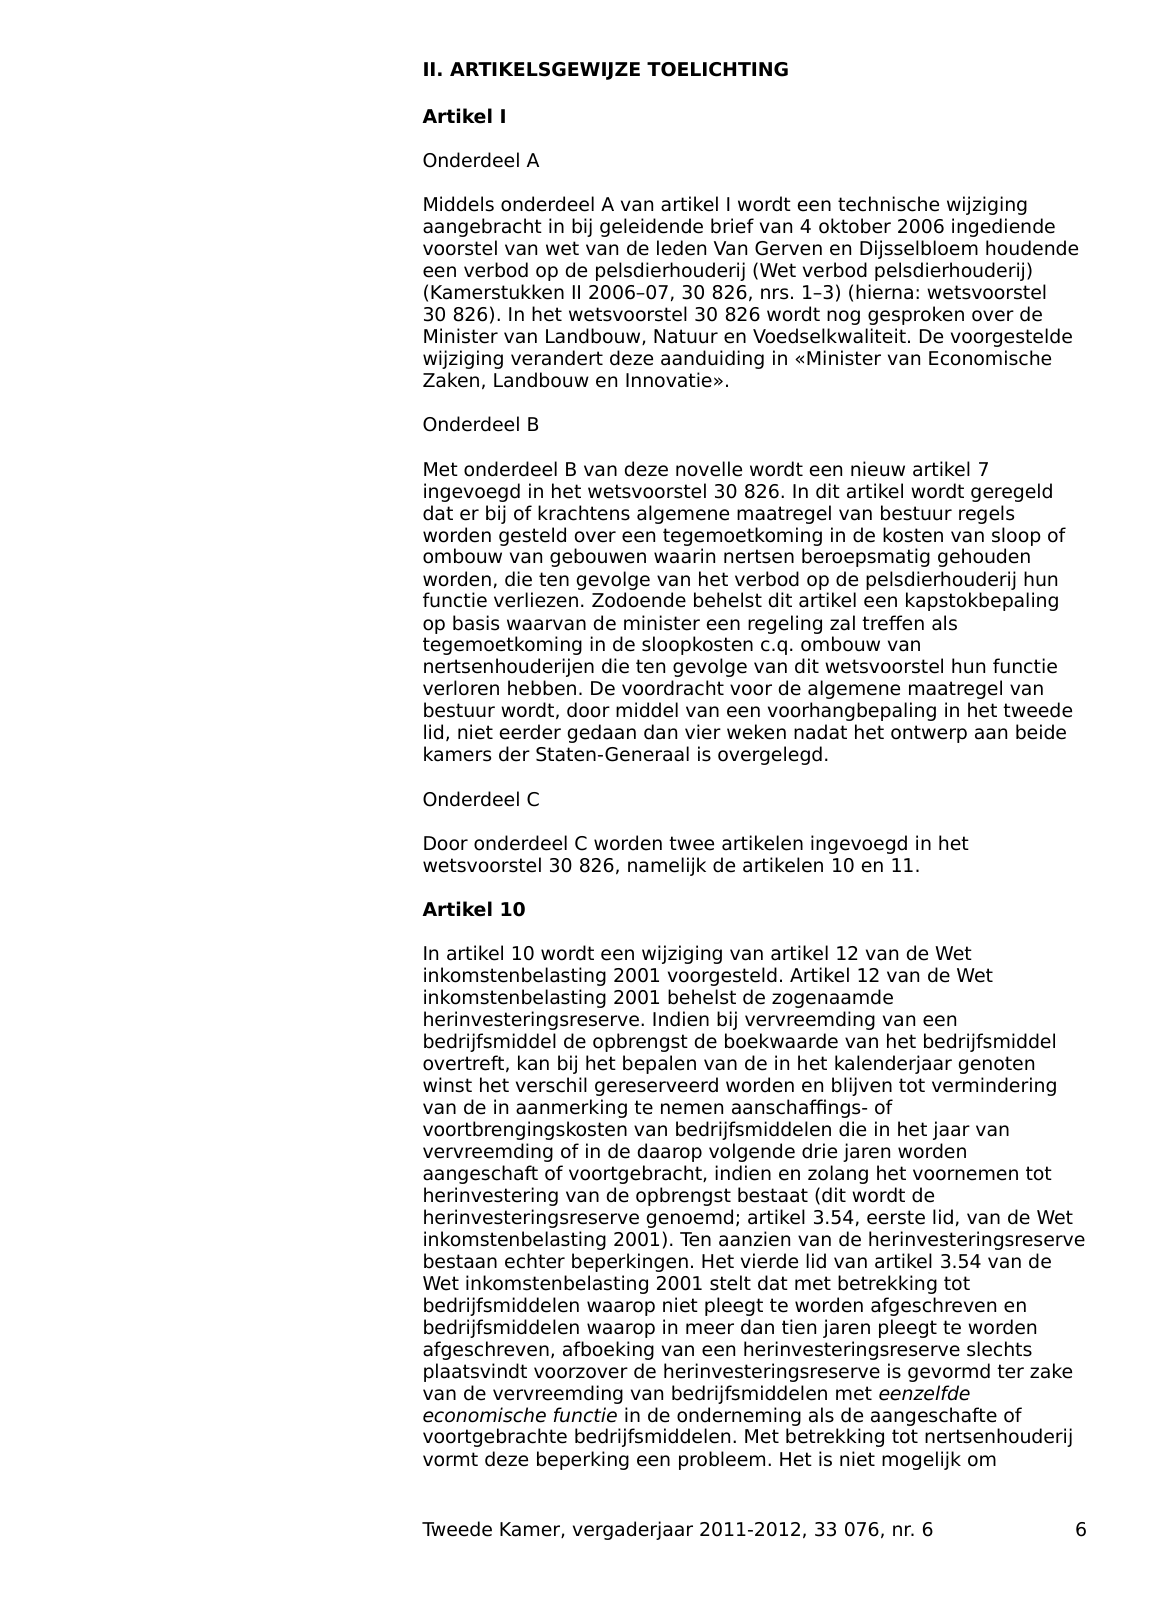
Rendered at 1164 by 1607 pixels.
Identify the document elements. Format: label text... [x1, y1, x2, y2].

subtitle Onderdeel A [422, 150, 1087, 172]
text Met onderdeel B van deze novelle wordt een nieuw artikel 7 ingevoegd in het wetsvoorstel 30 826. In dit artikel wordt geregeld dat er bij of krachtens algemene maatregel van bestuur regels worden gesteld over een tegemoetkoming in de kosten van sloop of ombouw van gebouwen waarin nertsen beroepsmatig gehouden worden, die ten gevolge van het verbod op de pelsdierhouderij hun functie verliezen. Zodoende behelst dit artikel een kapstokbepaling op basis waarvan de minister een regeling zal treffen als tegemoetkoming in de sloopkosten c.q. ombouw van nertsenhouderijen die ten gevolge van dit wetsvoorstel hun functie verloren hebben. De voordracht voor de algemene maatregel van bestuur wordt, door middel van een voorhangbepaling in het tweede lid, niet eerder gedaan dan vier weken nadat het ontwerp aan beide kamers der Staten-Generaal is overgelegd. [422, 458, 1087, 766]
subtitle Artikel 10 [422, 899, 1087, 921]
text Door onderdeel C worden twee artikelen ingevoegd in het wetsvoorstel 30 826, namelijk de artikelen 10 en 11. [422, 833, 1087, 877]
subtitle II. ARTIKELSGEWIJZE TOELICHTING [422, 59, 1087, 81]
subtitle Onderdeel C [422, 788, 1087, 810]
text In artikel 10 wordt een wijziging van artikel 12 van de Wet inkomstenbelasting 2001 voorgesteld. Artikel 12 van de Wet inkomstenbelasting 2001 behelst de zogenaamde herinvesteringsreserve. Indien bij vervreemding van een bedrijfsmiddel de opbrengst de boekwaarde van het bedrijfsmiddel overtreft, kan bij het bepalen van de in het kalenderjaar genoten winst het verschil gereserveerd worden en blijven tot vermindering van de in aanmerking te nemen aanschaffings- of voortbrengingskosten van bedrijfsmiddelen die in het jaar van vervreemding of in de daarop volgende drie jaren worden aangeschaft of voortgebracht, indien en zolang het voornemen tot herinvestering van de opbrengst bestaat (dit wordt de herinvesteringsreserve genoemd; artikel 3.54, eerste lid, van de Wet inkomstenbelasting 2001). Ten aanzien van de herinvesteringsreserve bestaan echter beperkingen. Het vierde lid van artikel 3.54 van de Wet inkomstenbelasting 2001 stelt dat met betrekking tot bedrijfsmiddelen waarop niet pleegt te worden afgeschreven en bedrijfsmiddelen waarop in meer dan tien jaren pleegt te worden afgeschreven, afboeking van een herinvesteringsreserve slechts plaatsvindt voorzover de herinvesteringsreserve is gevormd ter zake van de vervreemding van bedrijfsmiddelen met eenzelfde economische functie in de onderneming als de aangeschafte of voortgebrachte bedrijfsmiddelen. Met betrekking tot nertsenhouderij vormt deze beperking een probleem. Het is niet mogelijk om [422, 943, 1087, 1470]
text Middels onderdeel A van artikel I wordt een technische wijziging aangebracht in bij geleidende brief van 4 oktober 2006 ingediende voorstel van wet van de leden Van Gerven en Dijsselbloem houdende een verbod op de pelsdierhouderij (Wet verbod pelsdierhouderij) (Kamerstukken II 2006–07, 30 826, nrs. 1–3) (hierna: wetsvoorstel 30 826). In het wetsvoorstel 30 826 wordt nog gesproken over de Minister van Landbouw, Natuur en Voedselkwaliteit. De voorgestelde wijziging verandert deze aanduiding in «Minister van Economische Zaken, Landbouw en Innovatie». [422, 194, 1087, 392]
subtitle Onderdeel B [422, 414, 1087, 436]
subtitle Artikel I [422, 106, 1087, 128]
